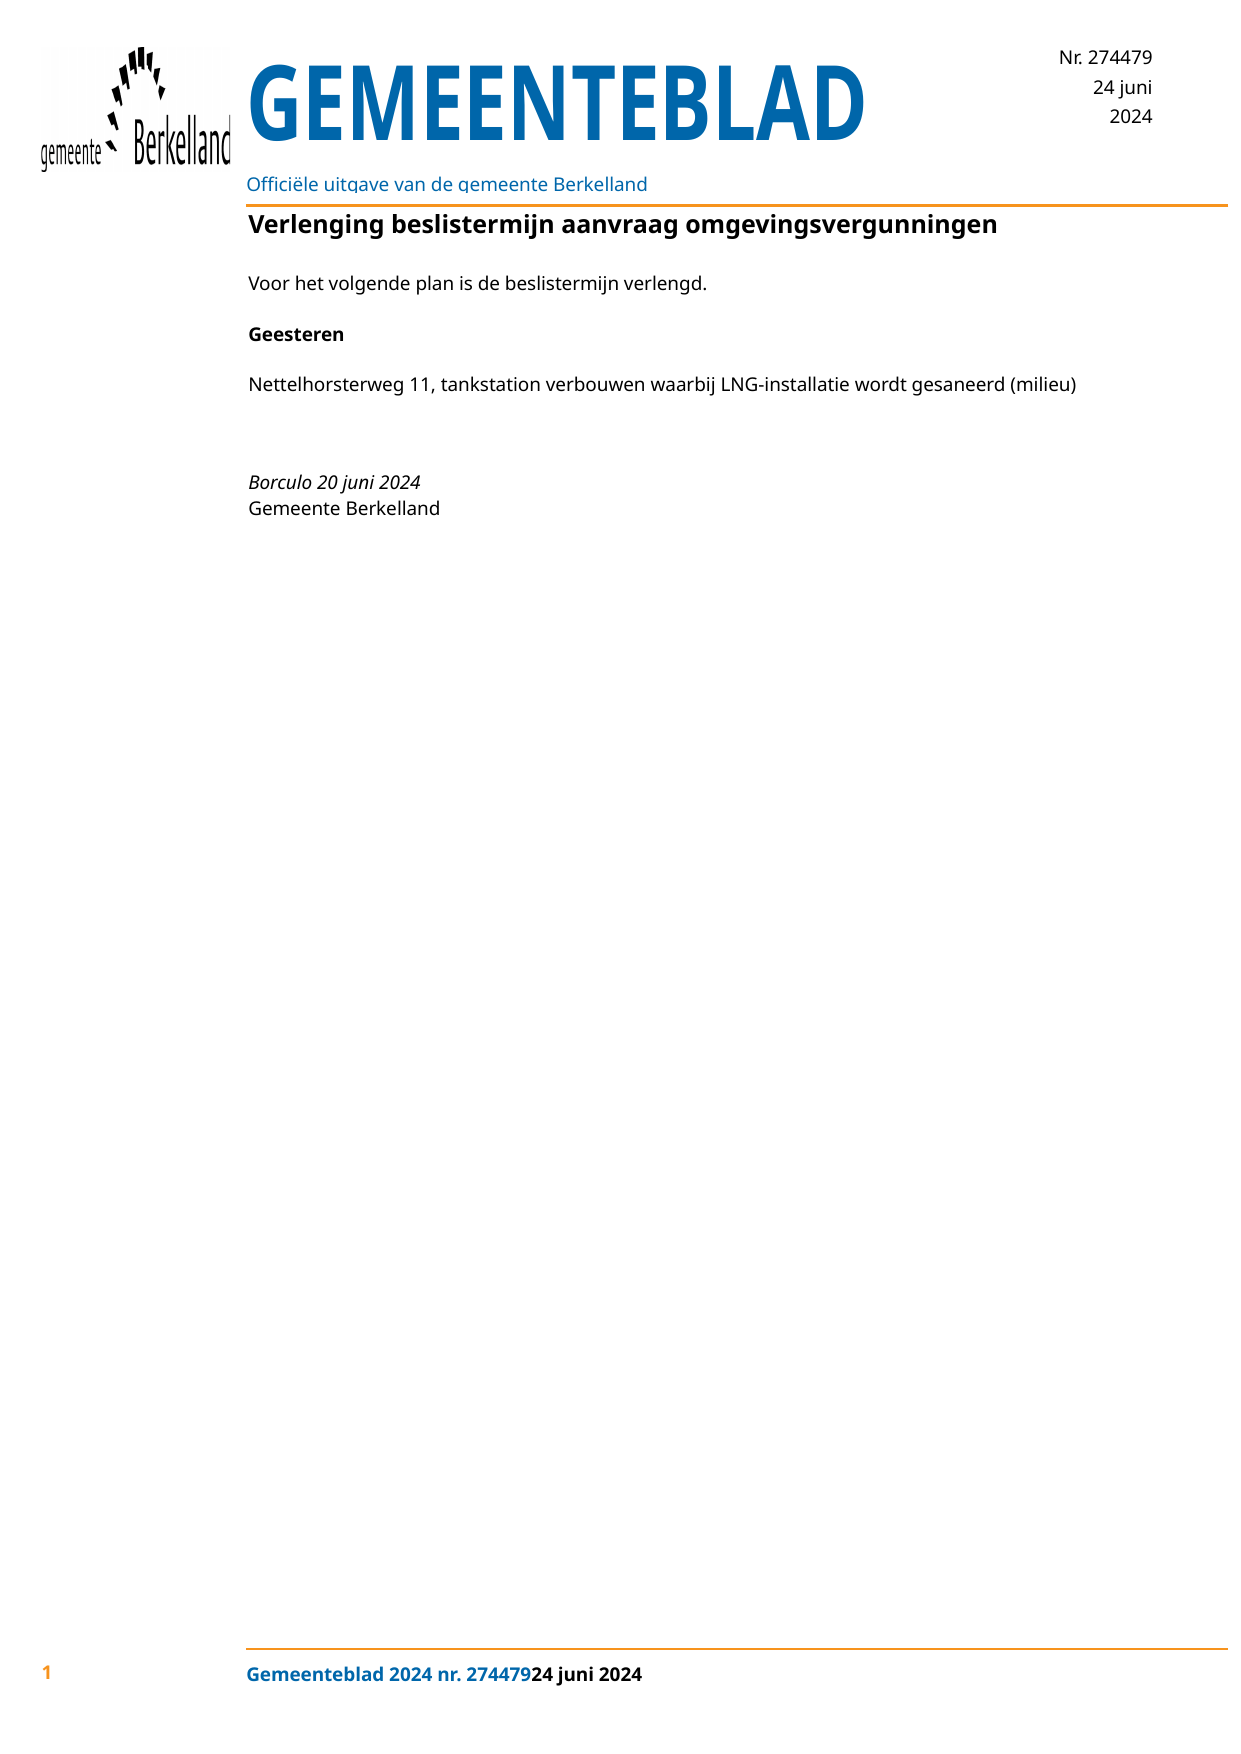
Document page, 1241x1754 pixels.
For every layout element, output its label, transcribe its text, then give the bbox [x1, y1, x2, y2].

text Geesteren [248, 321, 1152, 346]
text Voor het volgende plan is de beslistermijn verlengd. [248, 270, 1152, 296]
text Borculo 20 juni 2024 [248, 469, 1152, 495]
text Nettelhorsterweg 11, tankstation verbouwen waarbij LNG-installatie wordt gesaneerd (milieu) [248, 371, 1152, 397]
text Gemeente Berkelland [248, 495, 1152, 521]
picture [41, 47, 231, 172]
text Verlenging beslistermijn aanvraag omgevingsvergunningen [248, 207, 1152, 241]
